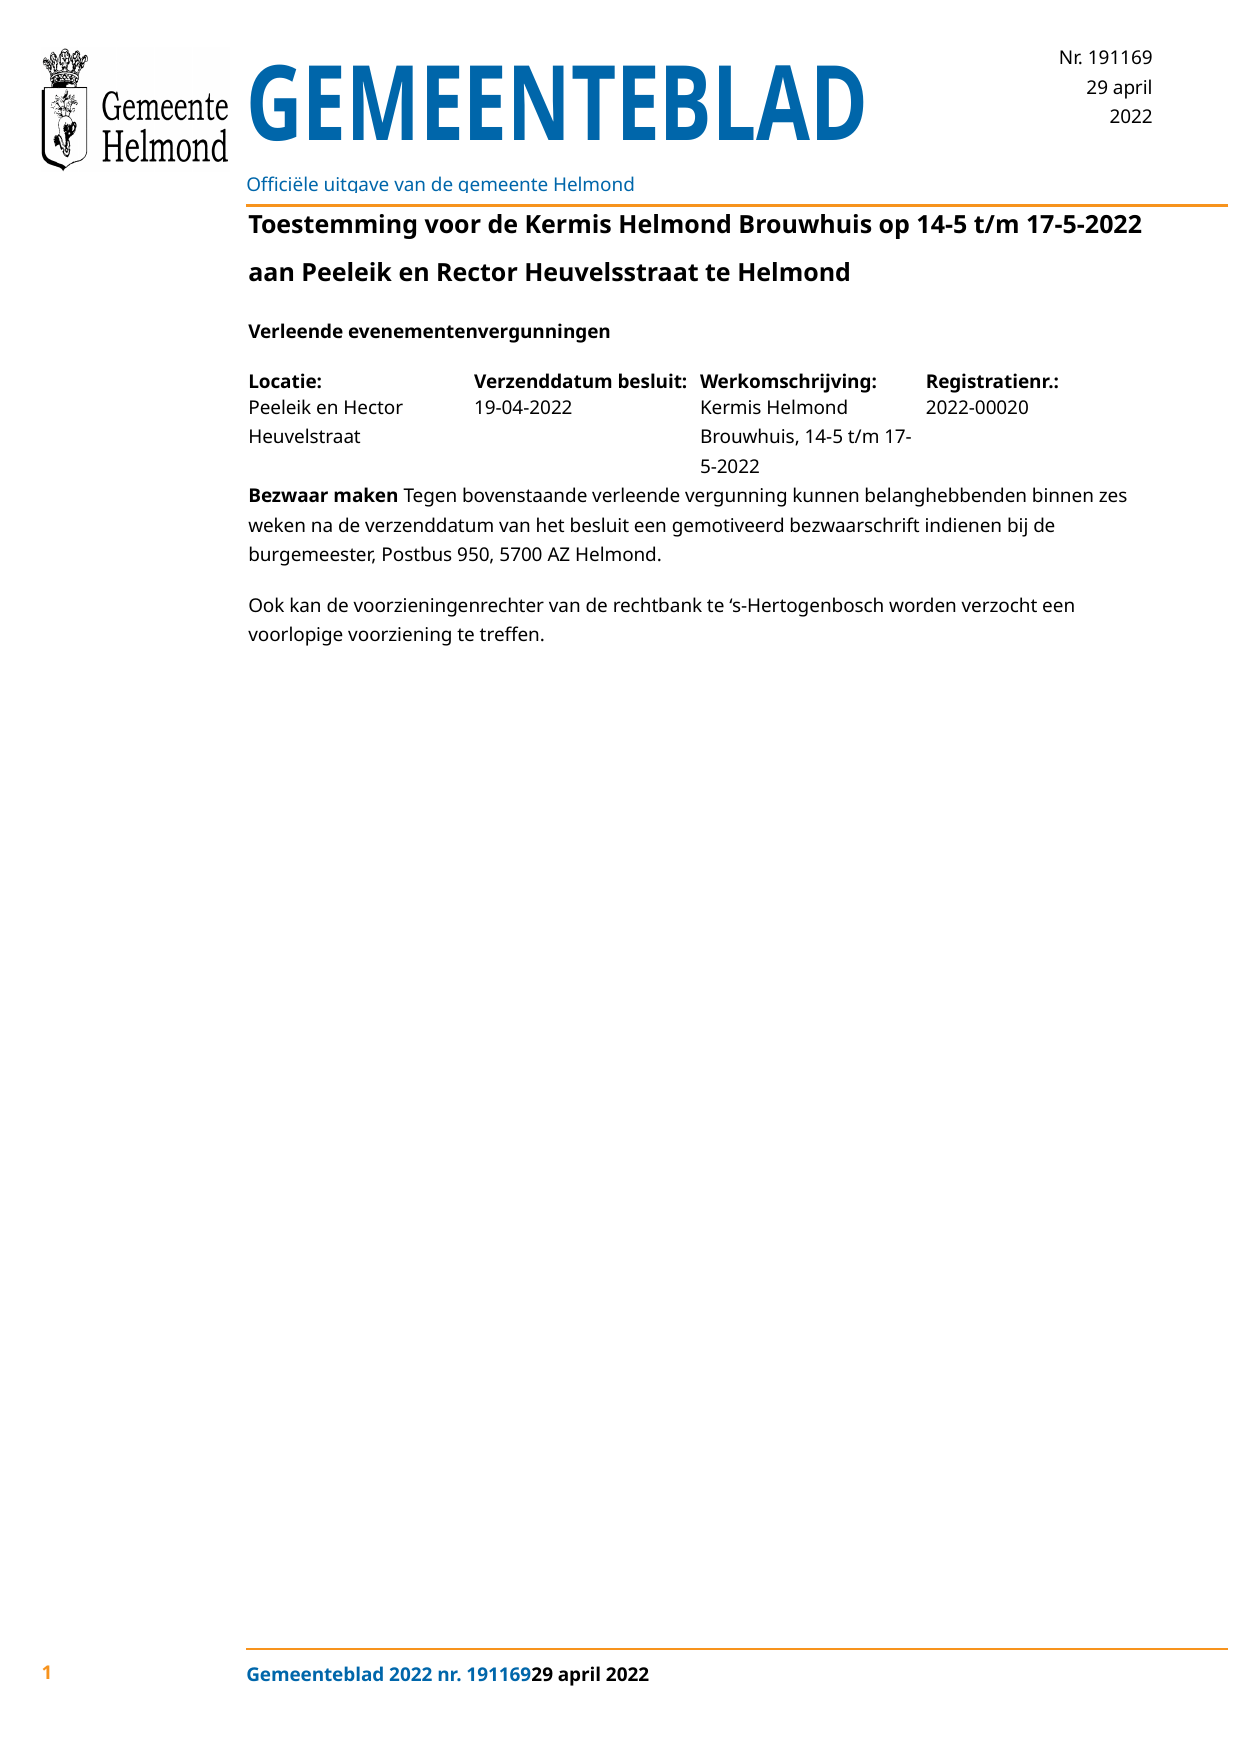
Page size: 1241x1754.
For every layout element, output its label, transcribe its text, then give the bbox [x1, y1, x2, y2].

table_header Verzenddatum besluit: [474, 369, 700, 394]
text Verleende evenementenvergunningen [248, 318, 1152, 344]
table_cell Kermis Helmond Brouwhuis, 14-5 t/m 17-5-2022 [700, 394, 926, 479]
table_cell 2022-00020 [926, 394, 1152, 479]
text Toestemming voor de Kermis Helmond Brouwhuis op 14-5 t/m 17-5-2022 aan Peeleik en Rector Heuvelsstraat te Helmond [248, 207, 1152, 288]
table_header Werkomschrijving: [700, 369, 926, 394]
table_header Registratienr.: [926, 369, 1152, 394]
picture [41, 47, 231, 172]
table_cell 19-04-2022 [474, 394, 700, 479]
text Bezwaar maken Tegen bovenstaande verleende vergunning kunnen belanghebbenden binnen zes weken na de verzenddatum van het besluit een gemotiveerd bezwaarschrift indienen bij de burgemeester, Postbus 950, 5700 AZ Helmond. [248, 482, 1152, 567]
text Ook kan de voorzieningenrechter van de rechtbank te ‘s-Hertogenbosch worden verzocht een voorlopige voorziening te treffen. [248, 592, 1152, 647]
table_cell Peeleik en Hector Heuvelstraat [248, 394, 474, 479]
table_header Locatie: [248, 369, 474, 394]
